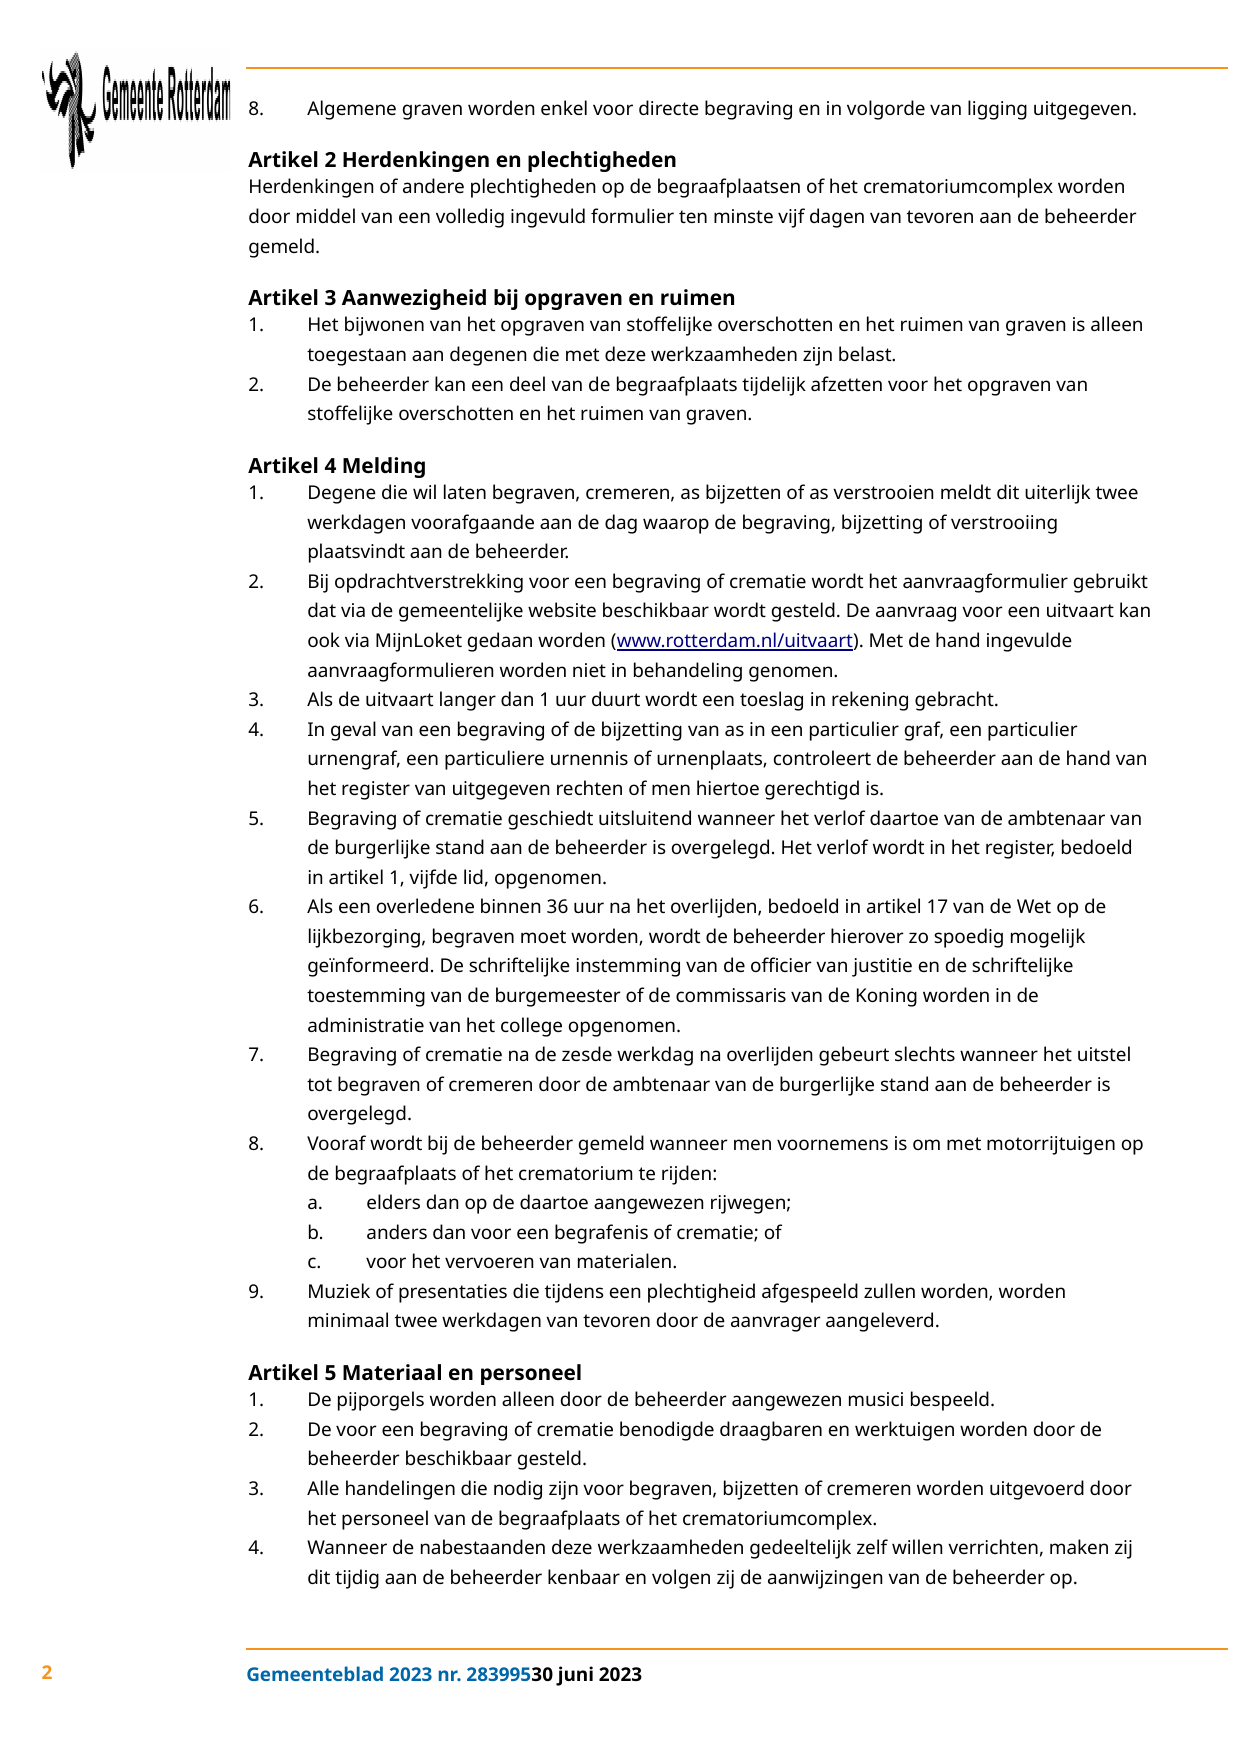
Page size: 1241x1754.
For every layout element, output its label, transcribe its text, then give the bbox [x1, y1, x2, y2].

list Begraving of crematie na de zesde werkdag na overlijden gebeurt slechts wanneer het uitstel tot begraven of cremeren door de ambtenaar van de burgerlijke stand aan de beheerder is overgelegd. [248, 1041, 1152, 1126]
list Alle handelingen die nodig zijn voor begraven, bijzetten of cremeren worden uitgevoerd door het personeel van de begraafplaats of het crematoriumcomplex. [248, 1475, 1152, 1531]
text Artikel 3 Aanwezigheid bij opgraven en ruimen [248, 283, 1152, 312]
list Vooraf wordt bij de beheerder gemeld wanneer men voornemens is om met motorrijtuigen op de begraafplaats of het crematorium te rijden: [248, 1130, 1152, 1185]
list Als de uitvaart langer dan 1 uur duurt wordt een toeslag in rekening gebracht. [248, 686, 1152, 712]
list voor het vervoeren van materialen. [307, 1248, 1152, 1274]
list Muziek of presentaties die tijdens een plechtigheid afgespeeld zullen worden, worden minimaal twee werkdagen van tevoren door de aanvrager aangeleverd. [248, 1278, 1152, 1333]
list Algemene graven worden enkel voor directe begraving en in volgorde van ligging uitgegeven. [248, 95, 1152, 121]
text Artikel 5 Materiaal en personeel [248, 1358, 1152, 1386]
list De beheerder kan een deel van de begraafplaats tijdelijk afzetten voor het opgraven van stoffelijke overschotten en het ruimen van graven. [248, 371, 1152, 426]
list Bij opdrachtverstrekking voor een begraving of crematie wordt het aanvraagformulier gebruikt dat via de gemeentelijke website beschikbaar wordt gesteld. De aanvraag voor een uitvaart kan ook via MijnLoket gedaan worden (www.rotterdam.nl/uitvaart). Met de hand ingevulde aanvraagformulieren worden niet in behandeling genomen. [248, 568, 1152, 682]
text Artikel 4 Melding [248, 451, 1152, 479]
list Als een overledene binnen 36 uur na het overlijden, bedoeld in artikel 17 van de Wet op de lijkbezorging, begraven moet worden, wordt de beheerder hierover zo spoedig mogelijk geïnformeerd. De schriftelijke instemming van de officier van justitie en de schriftelijke toestemming van de burgemeester of de commissaris van de Koning worden in de administratie van het college opgenomen. [248, 893, 1152, 1037]
list Wanneer de nabestaanden deze werkzaamheden gedeeltelijk zelf willen verrichten, maken zij dit tijdig aan de beheerder kenbaar en volgen zij de aanwijzingen van de beheerder op. [248, 1534, 1152, 1590]
list Degene die wil laten begraven, cremeren, as bijzetten of as verstrooien meldt dit uiterlijk twee werkdagen voorafgaande aan de dag waarop de begraving, bijzetting of verstrooiing plaatsvindt aan de beheerder. [248, 479, 1152, 564]
picture [41, 47, 231, 172]
list Het bijwonen van het opgraven van stoffelijke overschotten en het ruimen van graven is alleen toegestaan aan degenen die met deze werkzaamheden zijn belast. [248, 312, 1152, 367]
list Begraving of crematie geschiedt uitsluitend wanneer het verlof daartoe van de ambtenaar van de burgerlijke stand aan de beheerder is overgelegd. Het verlof wordt in het register, bedoeld in artikel 1, vijfde lid, opgenomen. [248, 805, 1152, 889]
list elders dan op de daartoe aangewezen rijwegen; [307, 1189, 1152, 1215]
text Artikel 2 Herdenkingen en plechtigheden [248, 145, 1152, 174]
list In geval van een begraving of de bijzetting van as in een particulier graf, een particulier urnengraf, een particuliere urnennis of urnenplaats, controleert de beheerder aan de hand van het register van uitgegeven rechten of men hiertoe gerechtigd is. [248, 716, 1152, 801]
list anders dan voor een begrafenis of crematie; of [307, 1219, 1152, 1244]
list De voor een begraving of crematie benodigde draagbaren en werktuigen worden door de beheerder beschikbaar gesteld. [248, 1416, 1152, 1471]
list De pijporgels worden alleen door de beheerder aangewezen musici bespeeld. [248, 1386, 1152, 1412]
text Herdenkingen of andere plechtigheden op de begraafplaatsen of het crematoriumcomplex worden door middel van een volledig ingevuld formulier ten minste vijf dagen van tevoren aan de beheerder gemeld. [248, 174, 1152, 258]
